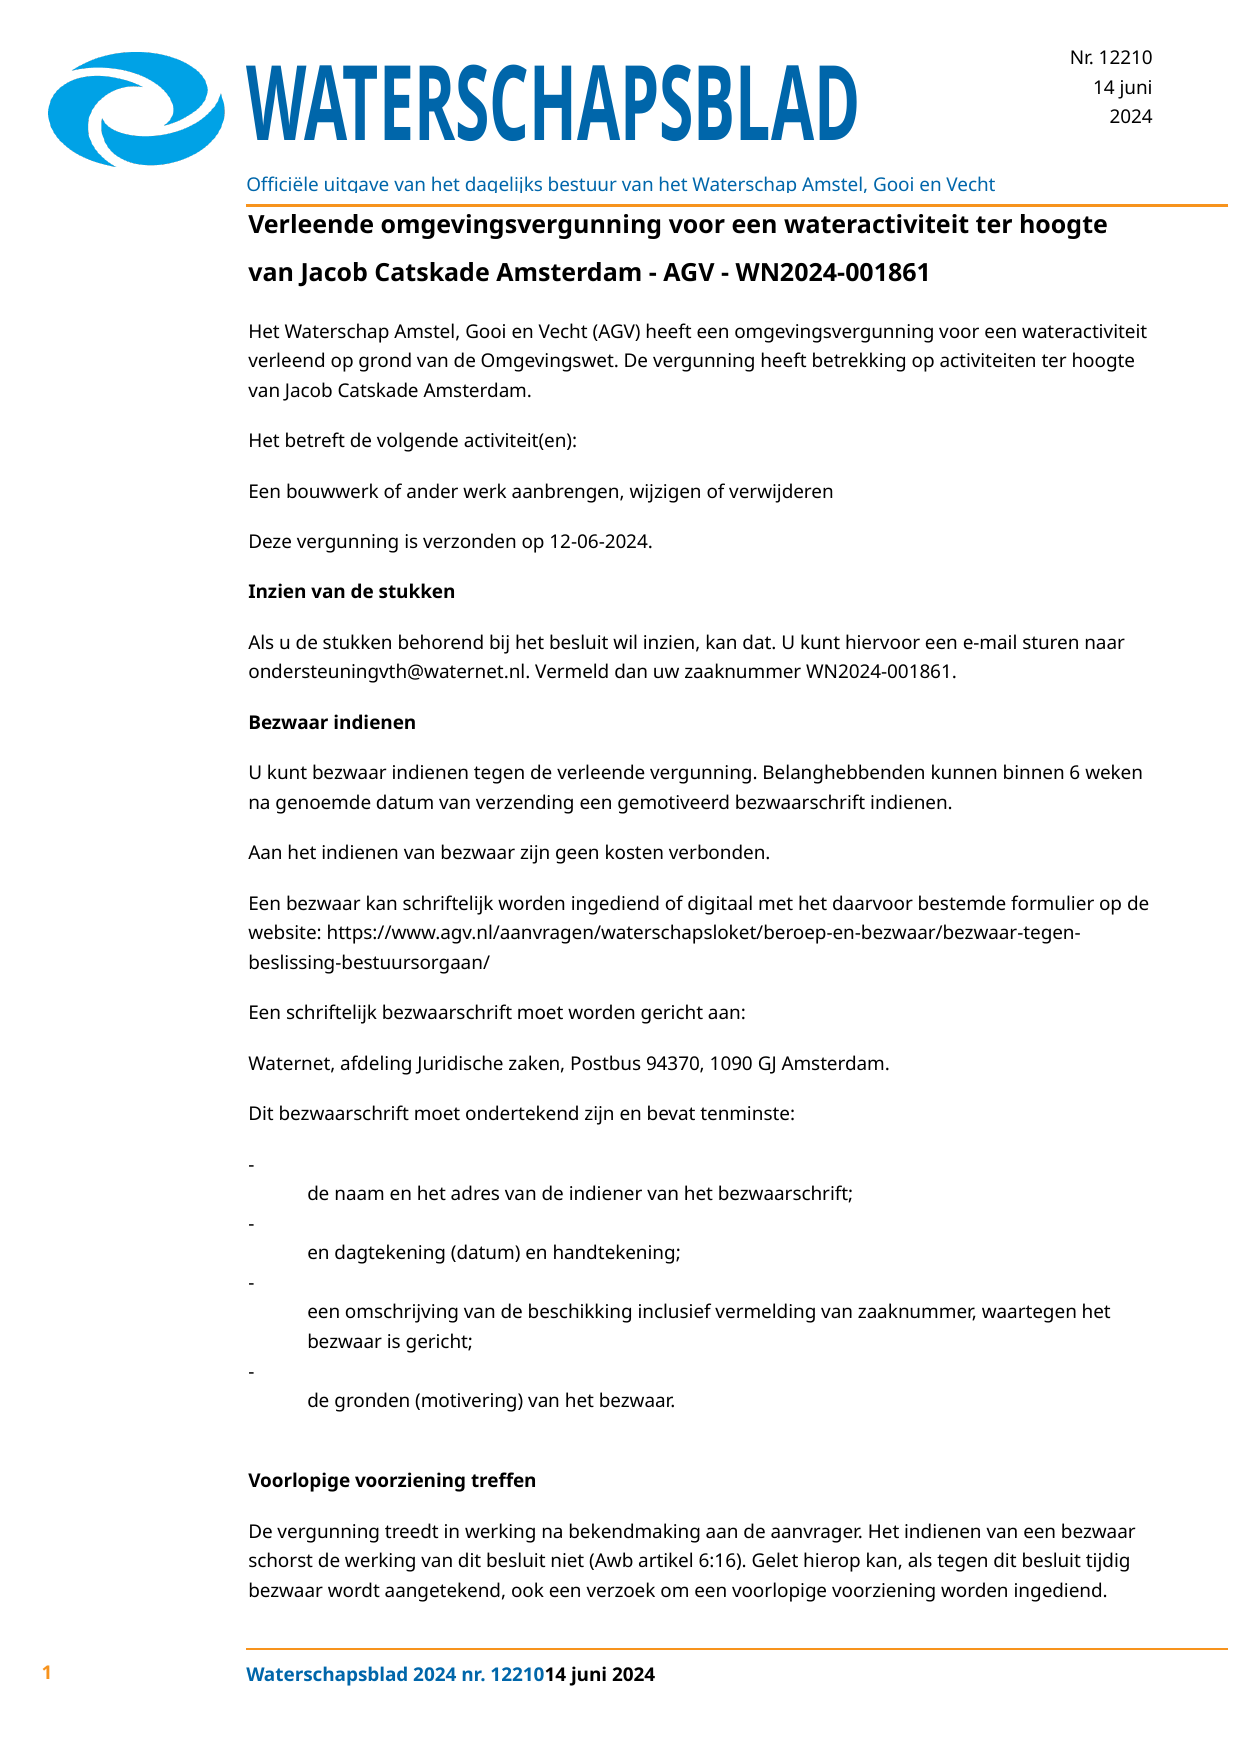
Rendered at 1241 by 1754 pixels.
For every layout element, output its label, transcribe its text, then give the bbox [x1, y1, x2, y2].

text Dit bezwaarschrift moet ondertekend zijn en bevat tenminste: [248, 1100, 1152, 1126]
text Als u de stukken behorend bij het besluit wil inzien, kan dat. U kunt hiervoor een e-mail sturen naar ondersteuningvth@waternet.nl. Vermeld dan uw zaaknummer WN2024-001861. [248, 629, 1152, 684]
picture [41, 47, 231, 172]
text Een bouwwerk of ander werk aanbrengen, wijzigen of verwijderen [248, 478, 1152, 504]
text Waternet, afdeling Juridische zaken, Postbus 94370, 1090 GJ Amsterdam. [248, 1050, 1152, 1076]
text Het Waterschap Amstel, Gooi en Vecht (AGV) heeft een omgevingsvergunning voor een wateractiviteit verleend op grond van de Omgevingswet. De vergunning heeft betrekking op activiteiten ter hoogte van Jacob Catskade Amsterdam. [248, 318, 1152, 403]
text Een bezwaar kan schriftelijk worden ingediend of digitaal met het daarvoor bestemde formulier op de website: https://www.agv.nl/aanvragen/waterschapsloket/beroep-en-bezwaar/bezwaar-tegen-beslissing-bestuursorgaan/ [248, 890, 1152, 975]
text Het betreft de volgende activiteit(en): [248, 427, 1152, 453]
list de naam en het adres van de indiener van het bezwaarschrift; [248, 1180, 1152, 1206]
text Deze vergunning is verzonden op 12-06-2024. [248, 528, 1152, 554]
text Voorlopige voorziening treffen [248, 1467, 1152, 1493]
text Inzien van de stukken [248, 579, 1152, 604]
text Bezwaar indienen [248, 709, 1152, 735]
text Aan het indienen van bezwaar zijn geen kosten verbonden. [248, 839, 1152, 865]
text Een schriftelijk bezwaarschrift moet worden gericht aan: [248, 999, 1152, 1025]
list een omschrijving van de beschikking inclusief vermelding van zaaknummer, waartegen het bezwaar is gericht; [248, 1299, 1152, 1354]
text De vergunning treedt in werking na bekendmaking aan de aanvrager. Het indienen van een bezwaar schorst de werking van dit besluit niet (Awb artikel 6:16). Gelet hierop kan, als tegen dit besluit tijdig bezwaar wordt aangetekend, ook een verzoek om een voorlopige voorziening worden ingediend. [248, 1518, 1152, 1603]
text U kunt bezwaar indienen tegen de verleende vergunning. Belanghebbenden kunnen binnen 6 weken na genoemde datum van verzending een gemotiveerd bezwaarschrift indienen. [248, 759, 1152, 815]
text Verleende omgevingsvergunning voor een wateractiviteit ter hoogte van Jacob Catskade Amsterdam - AGV - WN2024-001861 [248, 207, 1152, 288]
list en dagtekening (datum) en handtekening; [248, 1239, 1152, 1265]
list de gronden (motivering) van het bezwaar. [248, 1387, 1152, 1413]
